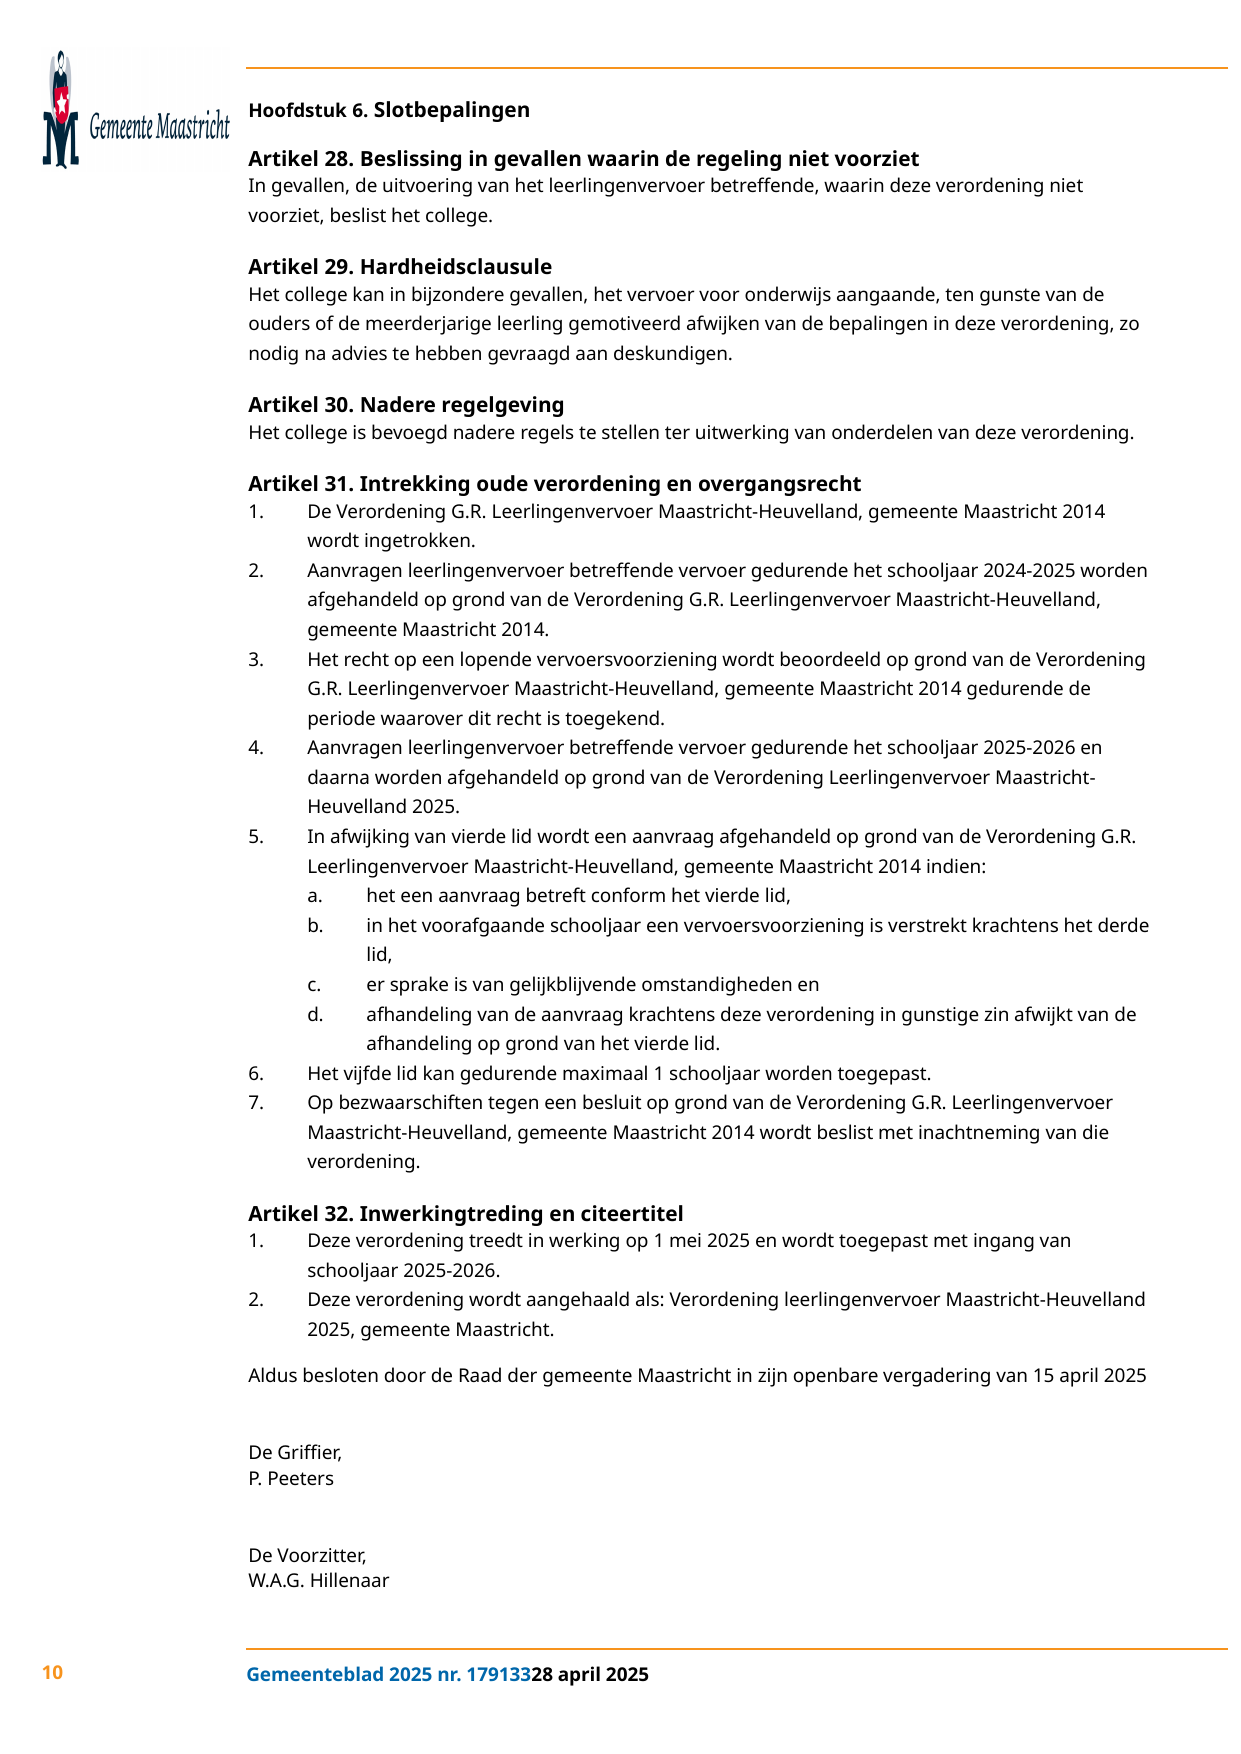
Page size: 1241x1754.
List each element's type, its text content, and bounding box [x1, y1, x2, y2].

text Artikel 29. Hardheidsclausule [248, 252, 1152, 281]
text Artikel 30. Nadere regelgeving [248, 391, 1152, 419]
text Het college is bevoegd nadere regels te stellen ter uitwerking van onderdelen van deze verordening. [248, 419, 1152, 445]
text Aldus besloten door de Raad der gemeente Maastricht in zijn openbare vergadering van 15 april 2025 [248, 1362, 1152, 1388]
list Op bezwaarschiften tegen een besluit op grond van de Verordening G.R. Leerlingenvervoer Maastricht-Heuvelland, gemeente Maastricht 2014 wordt beslist met inachtneming van die verordening. [248, 1089, 1152, 1174]
list Het vijfde lid kan gedurende maximaal 1 schooljaar worden toegepast. [248, 1060, 1152, 1086]
picture [41, 47, 231, 172]
list er sprake is van gelijkblijvende omstandigheden en [307, 971, 1152, 997]
text De Voorzitter, [248, 1542, 1152, 1568]
text Artikel 28. Beslissing in gevallen waarin de regeling niet voorziet [248, 144, 1152, 172]
list in het voorafgaande schooljaar een vervoersvoorziening is verstrekt krachtens het derde lid, [307, 912, 1152, 967]
list Deze verordening wordt aangehaald als: Verordening leerlingenvervoer Maastricht-Heuvelland 2025, gemeente Maastricht. [248, 1287, 1152, 1342]
list De Verordening G.R. Leerlingenvervoer Maastricht-Heuvelland, gemeente Maastricht 2014 wordt ingetrokken. [248, 498, 1152, 553]
list Aanvragen leerlingenvervoer betreffende vervoer gedurende het schooljaar 2024-2025 worden afgehandeld op grond van de Verordening G.R. Leerlingenvervoer Maastricht-Heuvelland, gemeente Maastricht 2014. [248, 557, 1152, 642]
text Het college kan in bijzondere gevallen, het vervoer voor onderwijs aangaande, ten gunste van de ouders of de meerderjarige leerling gemotiveerd afwijken van de bepalingen in deze verordening, zo nodig na advies te hebben gevraagd aan deskundigen. [248, 281, 1152, 366]
list Het recht op een lopende vervoersvoorziening wordt beoordeeld op grond van de Verordening G.R. Leerlingenvervoer Maastricht-Heuvelland, gemeente Maastricht 2014 gedurende de periode waarover dit recht is toegekend. [248, 646, 1152, 731]
list In afwijking van vierde lid wordt een aanvraag afgehandeld op grond van de Verordening G.R. Leerlingenvervoer Maastricht-Heuvelland, gemeente Maastricht 2014 indien: [248, 823, 1152, 878]
text W.A.G. Hillenaar [248, 1568, 1152, 1593]
list Deze verordening treedt in werking op 1 mei 2025 en wordt toegepast met ingang van schooljaar 2025-2026. [248, 1227, 1152, 1283]
text In gevallen, de uitvoering van het leerlingenvervoer betreffende, waarin deze verordening niet voorziet, beslist het college. [248, 172, 1152, 228]
text De Griffier, [248, 1439, 1152, 1465]
list afhandeling van de aanvraag krachtens deze verordening in gunstige zin afwijkt van de afhandeling op grond van het vierde lid. [307, 1001, 1152, 1056]
text Artikel 31. Intrekking oude verordening en overgangsrecht [248, 469, 1152, 498]
list het een aanvraag betreft conform het vierde lid, [307, 882, 1152, 908]
text Artikel 32. Inwerkingtreding en citeertitel [248, 1199, 1152, 1227]
list Aanvragen leerlingenvervoer betreffende vervoer gedurende het schooljaar 2025-2026 en daarna worden afgehandeld op grond van de Verordening Leerlingenvervoer Maastricht-Heuvelland 2025. [248, 734, 1152, 819]
text P. Peeters [248, 1465, 1152, 1491]
text Hoofdstuk 6. Slotbepalingen [248, 95, 1152, 123]
